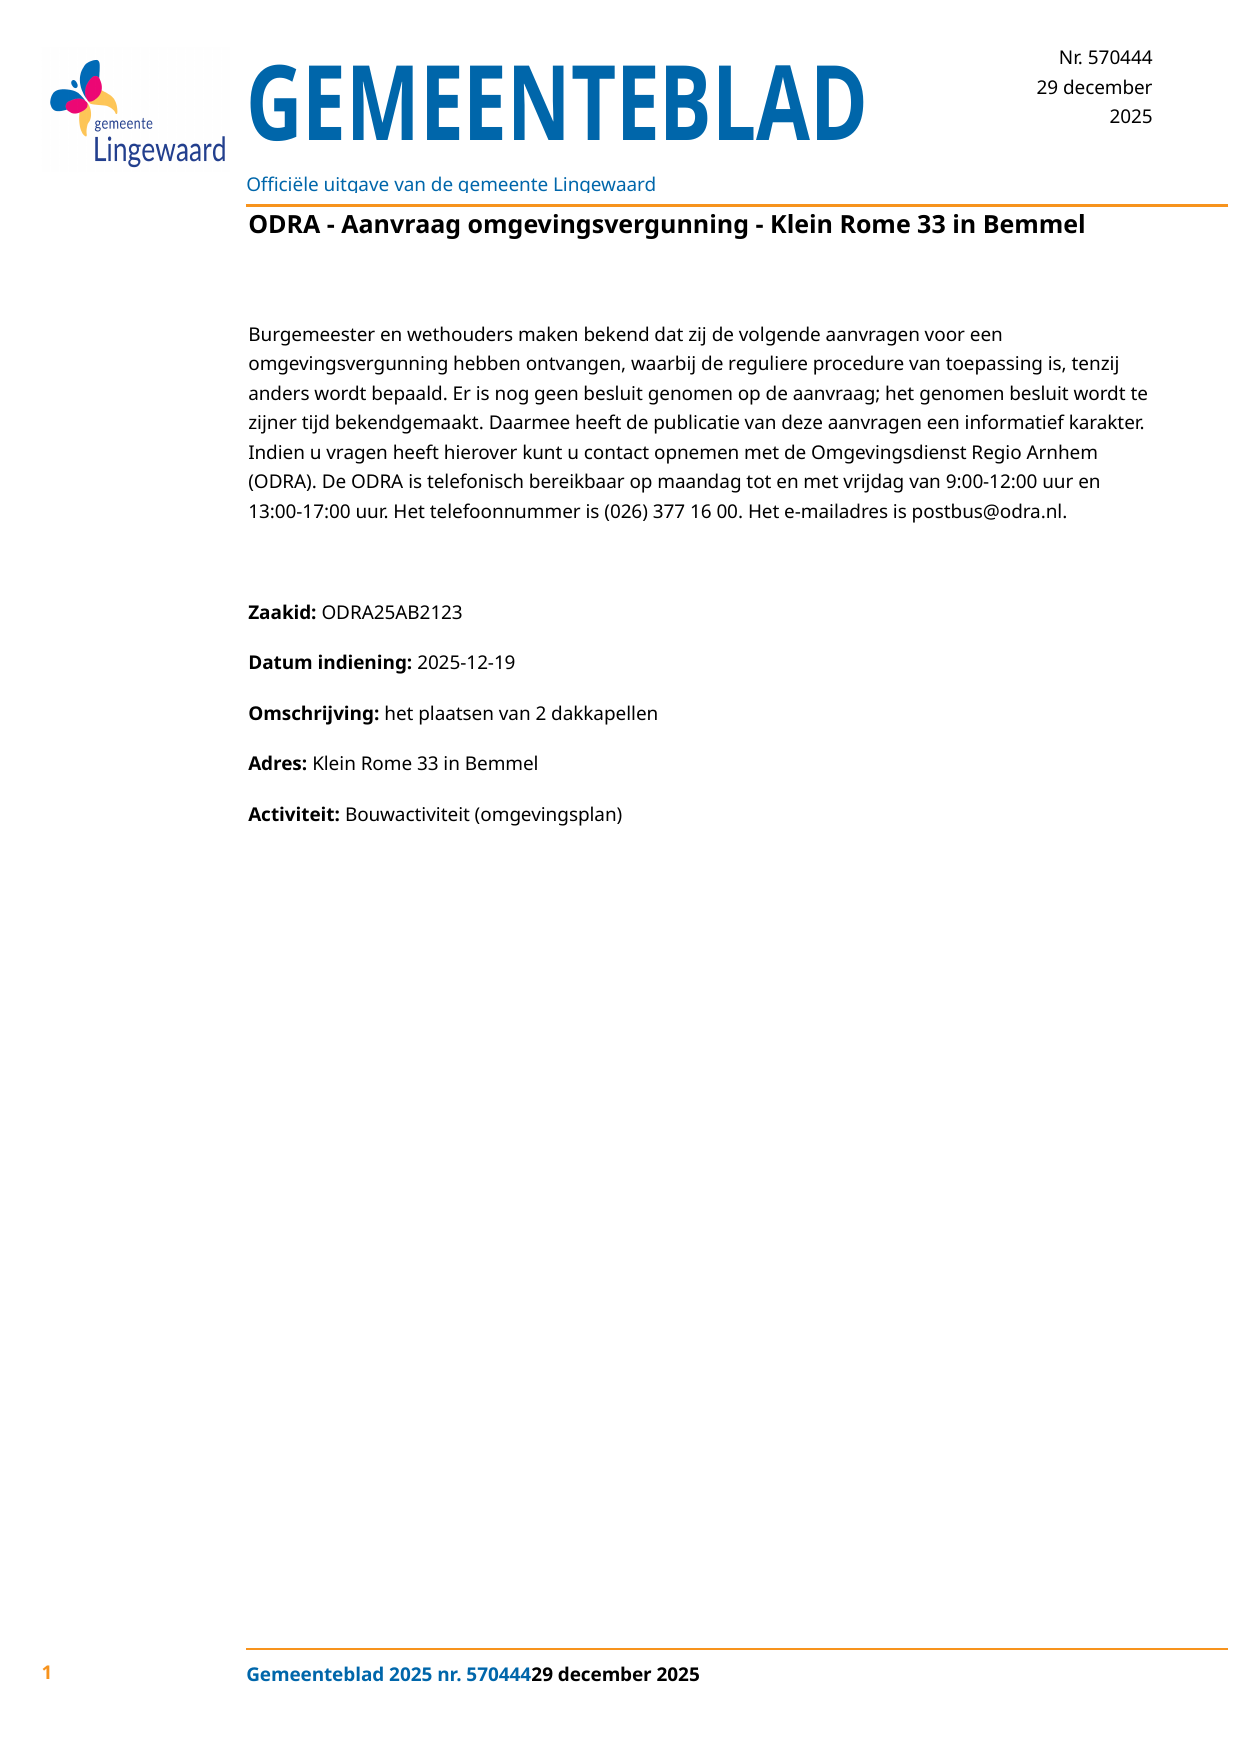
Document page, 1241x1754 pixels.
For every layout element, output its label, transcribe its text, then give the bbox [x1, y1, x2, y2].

text Adres: Klein Rome 33 in Bemmel [248, 750, 1152, 776]
text Zaakid: ODRA25AB2123 [248, 599, 1152, 625]
text Activiteit: Bouwactiviteit (omgevingsplan) [248, 801, 1152, 826]
text Omschrijving: het plaatsen van 2 dakkapellen [248, 700, 1152, 726]
text ODRA - Aanvraag omgevingsvergunning - Klein Rome 33 in Bemmel [248, 207, 1152, 241]
text Burgemeester en wethouders maken bekend dat zij de volgende aanvragen voor een omgevingsvergunning hebben ontvangen, waarbij de reguliere procedure van toepassing is, tenzij anders wordt bepaald. Er is nog geen besluit genomen op de aanvraag; het genomen besluit wordt te zijner tijd bekendgemaakt. Daarmee heeft de publicatie van deze aanvragen een informatief karakter. Indien u vragen heeft hierover kunt u contact opnemen met de Omgevingsdienst Regio Arnhem (ODRA). De ODRA is telefonisch bereikbaar op maandag tot en met vrijdag van 9:00-12:00 uur en 13:00-17:00 uur. Het telefoonnummer is (026) 377 16 00. Het e-mailadres is postbus@odra.nl. [248, 321, 1152, 524]
text Datum indiening: 2025-12-19 [248, 649, 1152, 675]
picture [41, 47, 231, 172]
